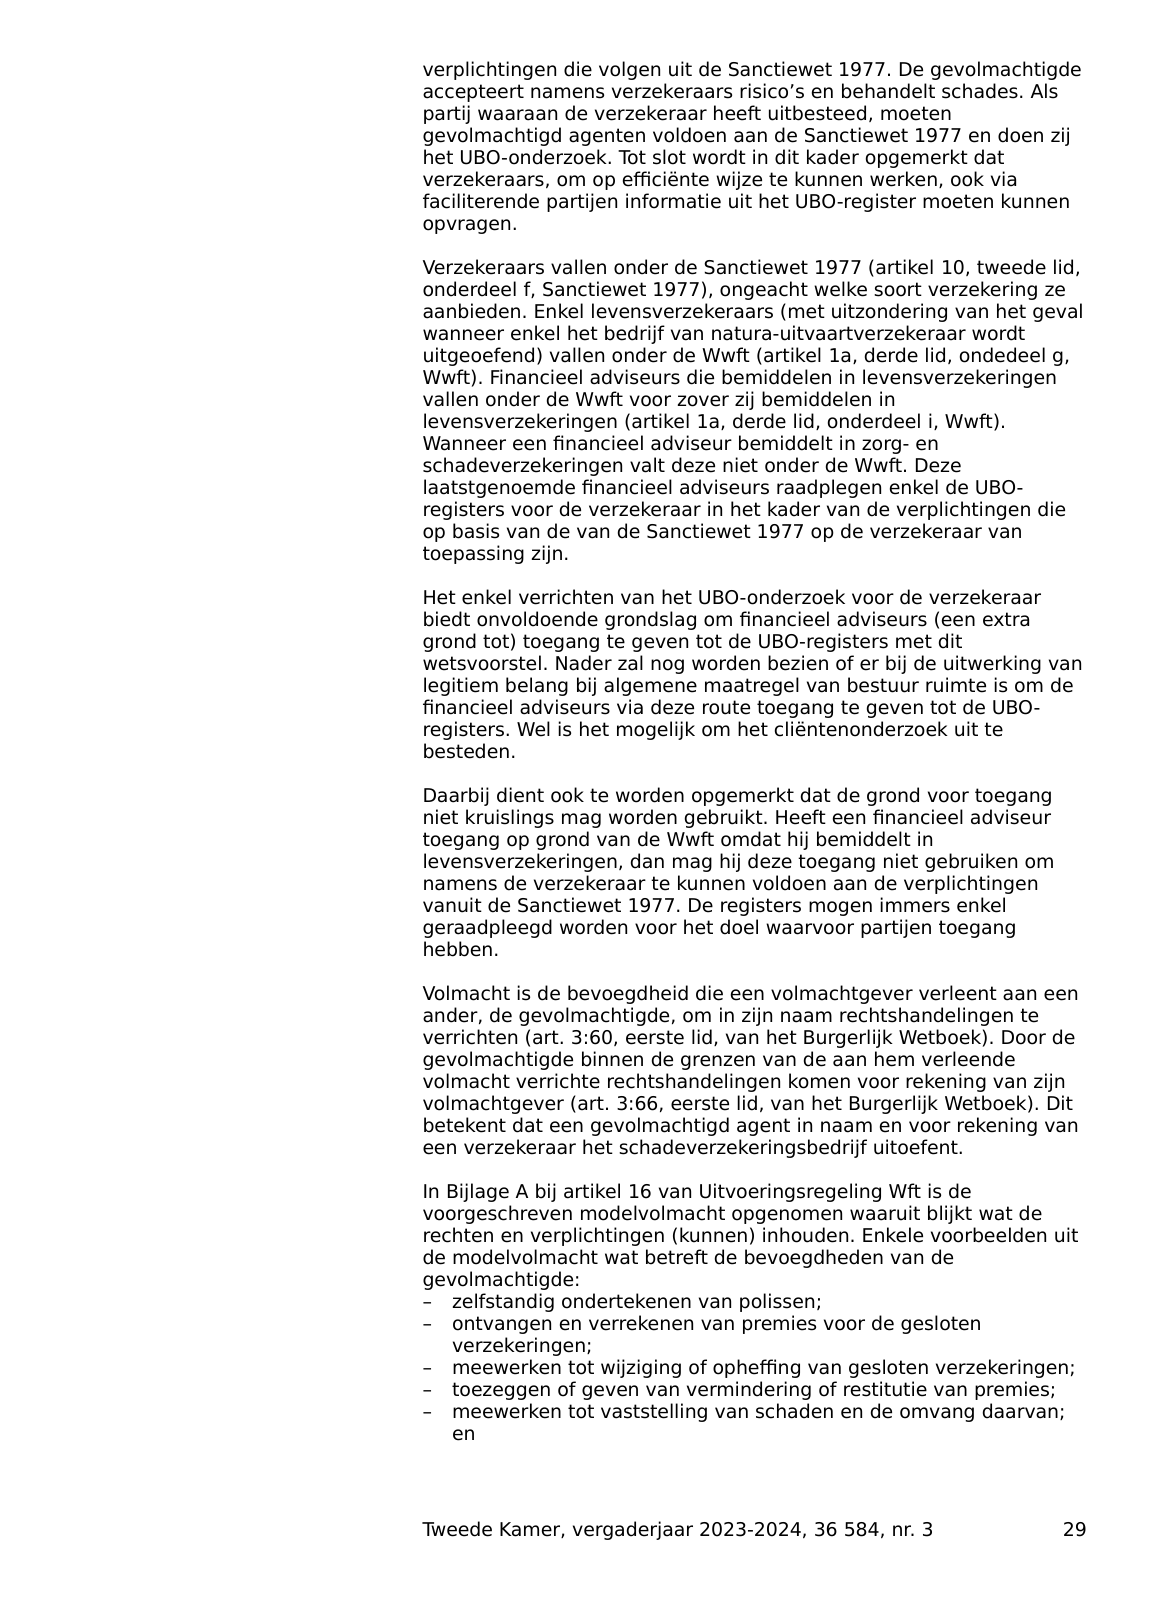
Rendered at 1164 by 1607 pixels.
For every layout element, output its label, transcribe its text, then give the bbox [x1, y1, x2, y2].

text Volmacht is de bevoegdheid die een volmachtgever verleent aan een ander, de gevolmachtigde, om in zijn naam rechtshandelingen te verrichten (art. 3:60, eerste lid, van het Burgerlijk Wetboek). Door de gevolmachtigde binnen de grenzen van de aan hem verleende volmacht verrichte rechtshandelingen komen voor rekening van zijn volmachtgever (art. 3:66, eerste lid, van het Burgerlijk Wetboek). Dit betekent dat een gevolmachtigd agent in naam en voor rekening van een verzekeraar het schadeverzekeringsbedrijf uitoefent. [422, 983, 1087, 1159]
text Het enkel verrichten van het UBO-onderzoek voor de verzekeraar biedt onvoldoende grondslag om financieel adviseurs (een extra grond tot) toegang te geven tot de UBO-registers met dit wetsvoorstel. Nader zal nog worden bezien of er bij de uitwerking van legitiem belang bij algemene maatregel van bestuur ruimte is om de financieel adviseurs via deze route toegang te geven tot de UBO-registers. Wel is het mogelijk om het cliëntenonderzoek uit te besteden. [422, 587, 1087, 763]
text – meewerken tot vaststelling van schaden en de omvang daarvan; en [422, 1401, 1087, 1445]
text – zelfstandig ondertekenen van polissen; [422, 1291, 1087, 1313]
text Verzekeraars vallen onder de Sanctiewet 1977 (artikel 10, tweede lid, onderdeel f, Sanctiewet 1977), ongeacht welke soort verzekering ze aanbieden. Enkel levensverzekeraars (met uitzondering van het geval wanneer enkel het bedrijf van natura-uitvaartverzekeraar wordt uitgeoefend) vallen onder de Wwft (artikel 1a, derde lid, ondedeel g, Wwft). Financieel adviseurs die bemiddelen in levensverzekeringen vallen onder de Wwft voor zover zij bemiddelen in levensverzekeringen (artikel 1a, derde lid, onderdeel i, Wwft). Wanneer een financieel adviseur bemiddelt in zorg- en schadeverzekeringen valt deze niet onder de Wwft. Deze laatstgenoemde financieel adviseurs raadplegen enkel de UBO-registers voor de verzekeraar in het kader van de verplichtingen die op basis van de van de Sanctiewet 1977 op de verzekeraar van toepassing zijn. [422, 257, 1087, 565]
text – ontvangen en verrekenen van premies voor de gesloten verzekeringen; [422, 1313, 1087, 1357]
text Daarbij dient ook te worden opgemerkt dat de grond voor toegang niet kruislings mag worden gebruikt. Heeft een financieel adviseur toegang op grond van de Wwft omdat hij bemiddelt in levensverzekeringen, dan mag hij deze toegang niet gebruiken om namens de verzekeraar te kunnen voldoen aan de verplichtingen vanuit de Sanctiewet 1977. De registers mogen immers enkel geraadpleegd worden voor het doel waarvoor partijen toegang hebben. [422, 785, 1087, 961]
text – toezeggen of geven van vermindering of restitutie van premies; [422, 1379, 1087, 1401]
text – meewerken tot wijziging of opheffing van gesloten verzekeringen; [422, 1357, 1087, 1379]
text verplichtingen die volgen uit de Sanctiewet 1977. De gevolmachtigde accepteert namens verzekeraars risico’s en behandelt schades. Als partij waaraan de verzekeraar heeft uitbesteed, moeten gevolmachtigd agenten voldoen aan de Sanctiewet 1977 en doen zij het UBO-onderzoek. Tot slot wordt in dit kader opgemerkt dat verzekeraars, om op efficiënte wijze te kunnen werken, ook via faciliterende partijen informatie uit het UBO-register moeten kunnen opvragen. [422, 59, 1087, 235]
text In Bijlage A bij artikel 16 van Uitvoeringsregeling Wft is de voorgeschreven modelvolmacht opgenomen waaruit blijkt wat de rechten en verplichtingen (kunnen) inhouden. Enkele voorbeelden uit de modelvolmacht wat betreft de bevoegdheden van de gevolmachtigde: [422, 1181, 1087, 1291]
